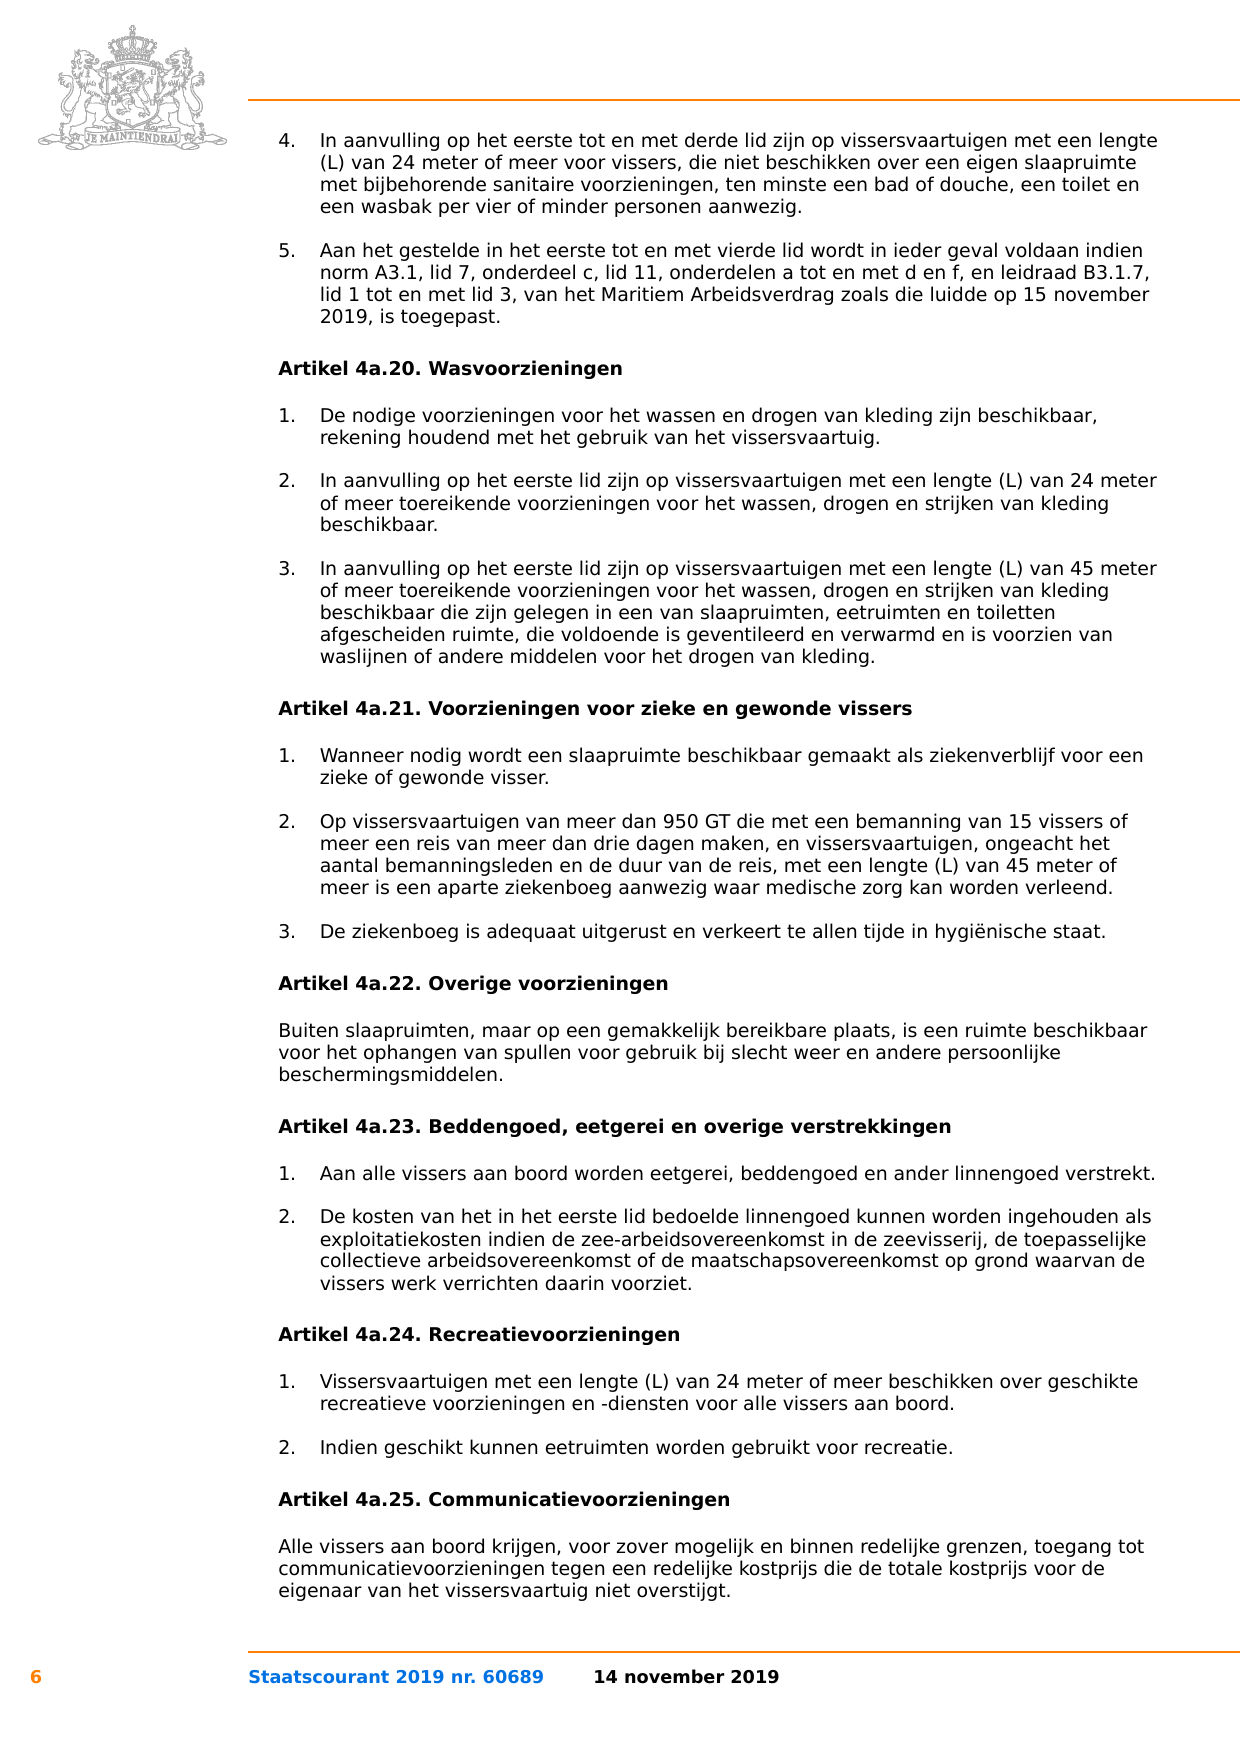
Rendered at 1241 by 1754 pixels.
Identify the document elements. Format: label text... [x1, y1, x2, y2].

text 5. Aan het gestelde in het eerste tot en met vierde lid wordt in ieder geval voldaan indien norm A3.1, lid 7, onderdeel c, lid 11, onderdelen a tot en met d en f, en leidraad B3.1.7, lid 1 tot en met lid 3, van het Maritiem Arbeidsverdrag zoals die luidde op 15 november 2019, is toegepast. [278, 240, 1163, 328]
text 2. De kosten van het in het eerste lid bedoelde linnengoed kunnen worden ingehouden als exploitatiekosten indien de zee-arbeidsovereenkomst in de zeevisserij, de toepasselijke collectieve arbeidsovereenkomst of de maatschapsovereenkomst op grond waarvan de vissers werk verrichten daarin voorziet. [278, 1206, 1163, 1294]
text 3. De ziekenboeg is adequaat uitgerust en verkeert te allen tijde in hygiënische staat. [278, 921, 1163, 943]
text 1. Aan alle vissers aan boord worden eetgerei, beddengoed en ander linnengoed verstrekt. [278, 1163, 1163, 1184]
subtitle Artikel 4a.20. Wasvoorzieningen [278, 358, 1163, 379]
text 2. Op vissersvaartuigen van meer dan 950 GT die met een bemanning van 15 vissers of meer een reis van meer dan drie dagen maken, en vissersvaartuigen, ongeacht het aantal bemanningsleden en de duur van de reis, met een lengte (L) van 45 meter of meer is een aparte ziekenboeg aanwezig waar medische zorg kan worden verleend. [278, 811, 1163, 899]
subtitle Artikel 4a.22. Overige voorzieningen [278, 973, 1163, 995]
text 1. De nodige voorzieningen voor het wassen en drogen van kleding zijn beschikbaar, rekening houdend met het gebruik van het vissersvaartuig. [278, 404, 1163, 448]
text 3. In aanvulling op het eerste lid zijn op vissersvaartuigen met een lengte (L) van 45 meter of meer toereikende voorzieningen voor het wassen, drogen en strijken van kleding beschikbaar die zijn gelegen in een van slaapruimten, eetruimten en toiletten afgescheiden ruimte, die voldoende is geventileerd en verwarmd en is voorzien van waslijnen of andere middelen voor het drogen van kleding. [278, 558, 1163, 668]
text Buiten slaapruimten, maar op een gemakkelijk bereikbare plaats, is een ruimte beschikbaar voor het ophangen van spullen voor gebruik bij slecht weer en andere persoonlijke beschermingsmiddelen. [278, 1020, 1163, 1086]
text 4. In aanvulling op het eerste tot en met derde lid zijn op vissersvaartuigen met een lengte (L) van 24 meter of meer voor vissers, die niet beschikken over een eigen slaapruimte met bijbehorende sanitaire voorzieningen, ten minste een bad of douche, een toilet en een wasbak per vier of minder personen aanwezig. [278, 130, 1163, 218]
text 1. Wanneer nodig wordt een slaapruimte beschikbaar gemaakt als ziekenverblijf voor een zieke of gewonde visser. [278, 745, 1163, 789]
picture [38, 25, 227, 150]
text 1. Vissersvaartuigen met een lengte (L) van 24 meter of meer beschikken over geschikte recreatieve voorzieningen en -diensten voor alle vissers aan boord. [278, 1371, 1163, 1415]
subtitle Artikel 4a.25. Communicatievoorzieningen [278, 1489, 1163, 1511]
subtitle Artikel 4a.24. Recreatievoorzieningen [278, 1324, 1163, 1346]
text 2. Indien geschikt kunnen eetruimten worden gebruikt voor recreatie. [278, 1437, 1163, 1459]
subtitle Artikel 4a.23. Beddengoed, eetgerei en overige verstrekkingen [278, 1116, 1163, 1138]
subtitle Artikel 4a.21. Voorzieningen voor zieke en gewonde vissers [278, 698, 1163, 720]
text Alle vissers aan boord krijgen, voor zover mogelijk en binnen redelijke grenzen, toegang tot communicatievoorzieningen tegen een redelijke kostprijs die de totale kostprijs voor de eigenaar van het vissersvaartuig niet overstijgt. [278, 1536, 1163, 1602]
text 2. In aanvulling op het eerste lid zijn op vissersvaartuigen met een lengte (L) van 24 meter of meer toereikende voorzieningen voor het wassen, drogen en strijken van kleding beschikbaar. [278, 470, 1163, 536]
